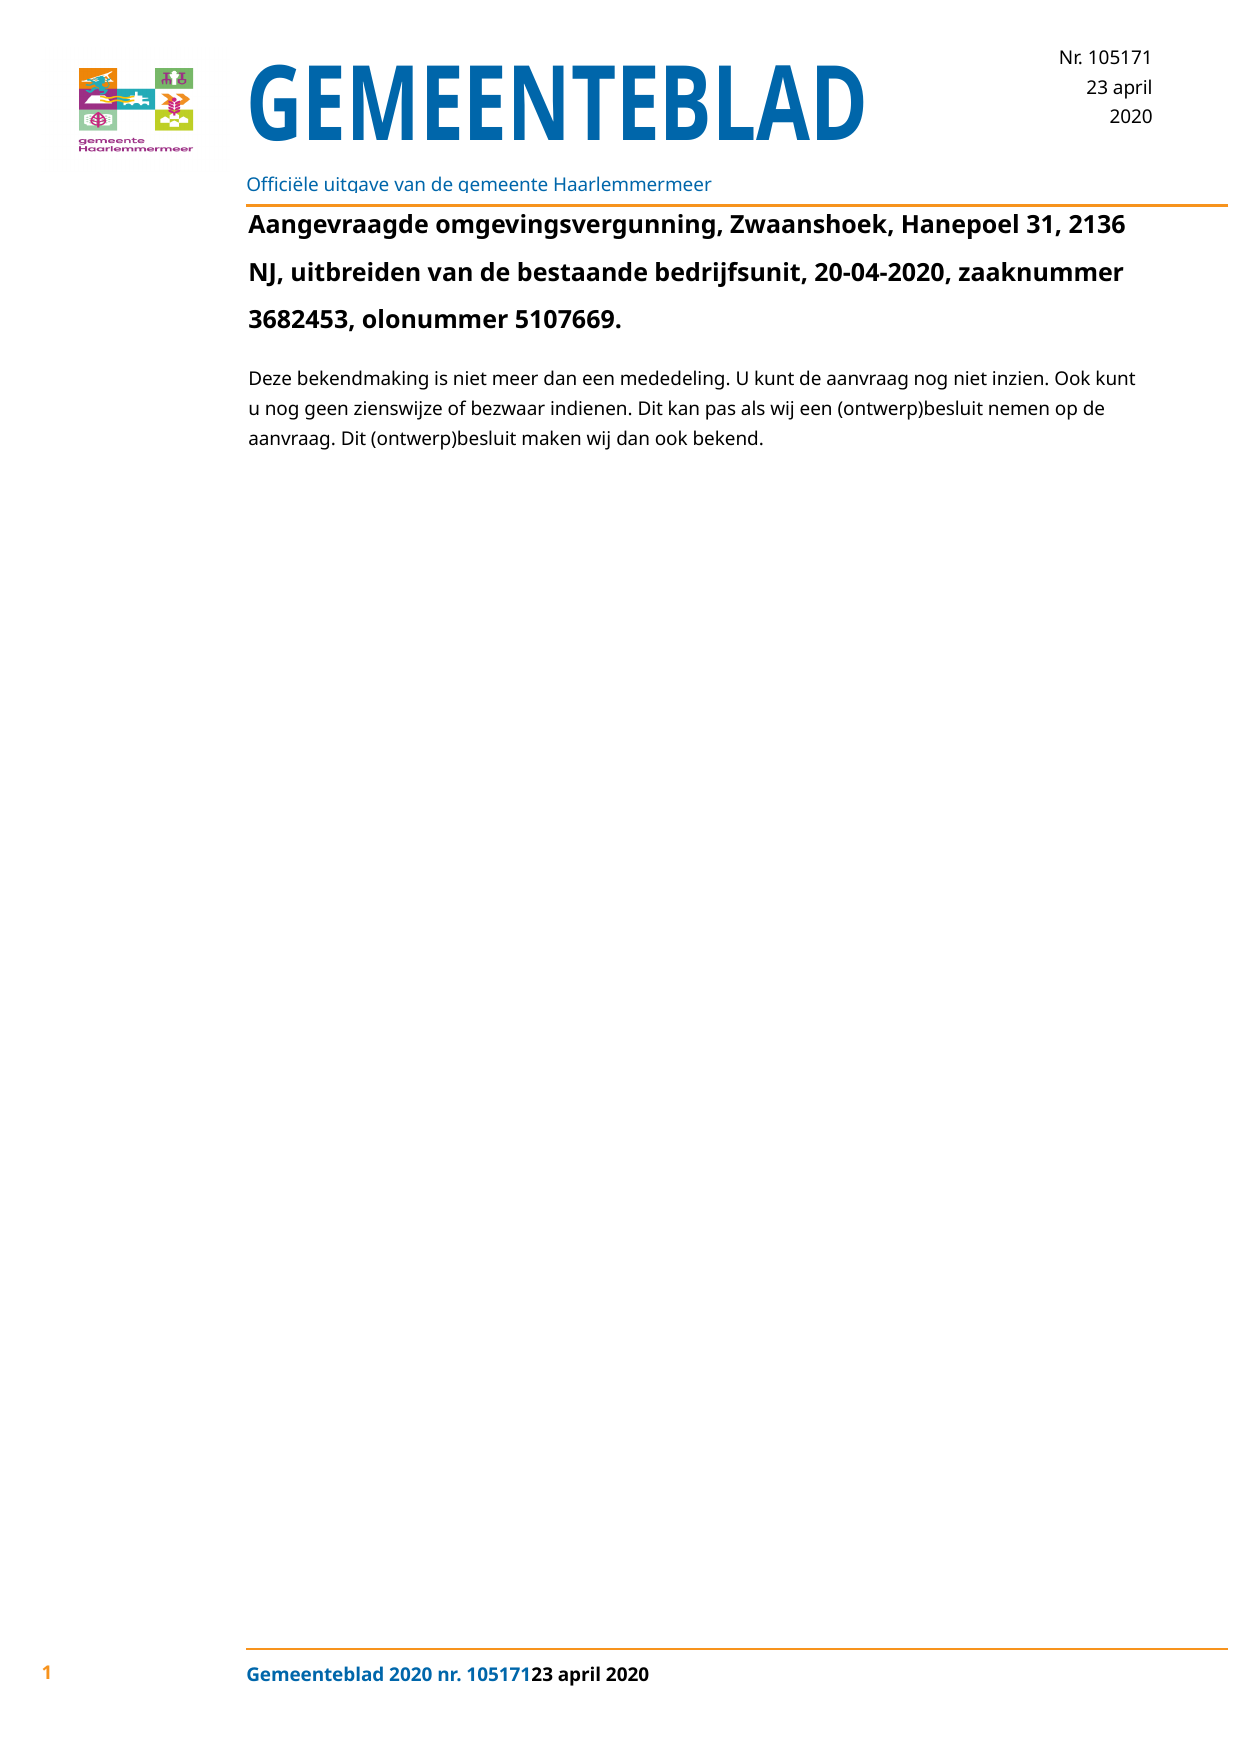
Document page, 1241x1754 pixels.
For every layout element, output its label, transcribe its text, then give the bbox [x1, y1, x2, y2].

text Deze bekendmaking is niet meer dan een mededeling. U kunt de aanvraag nog niet inzien. Ook kunt u nog geen zienswijze of bezwaar indienen. Dit kan pas als wij een (ontwerp)besluit nemen op de aanvraag. Dit (ontwerp)besluit maken wij dan ook bekend. [248, 366, 1152, 450]
text Aangevraagde omgevingsvergunning, Zwaanshoek, Hanepoel 31, 2136 NJ, uitbreiden van de bestaande bedrijfsunit, 20-04-2020, zaaknummer 3682453, olonummer 5107669. [248, 207, 1152, 336]
picture [41, 47, 231, 172]
